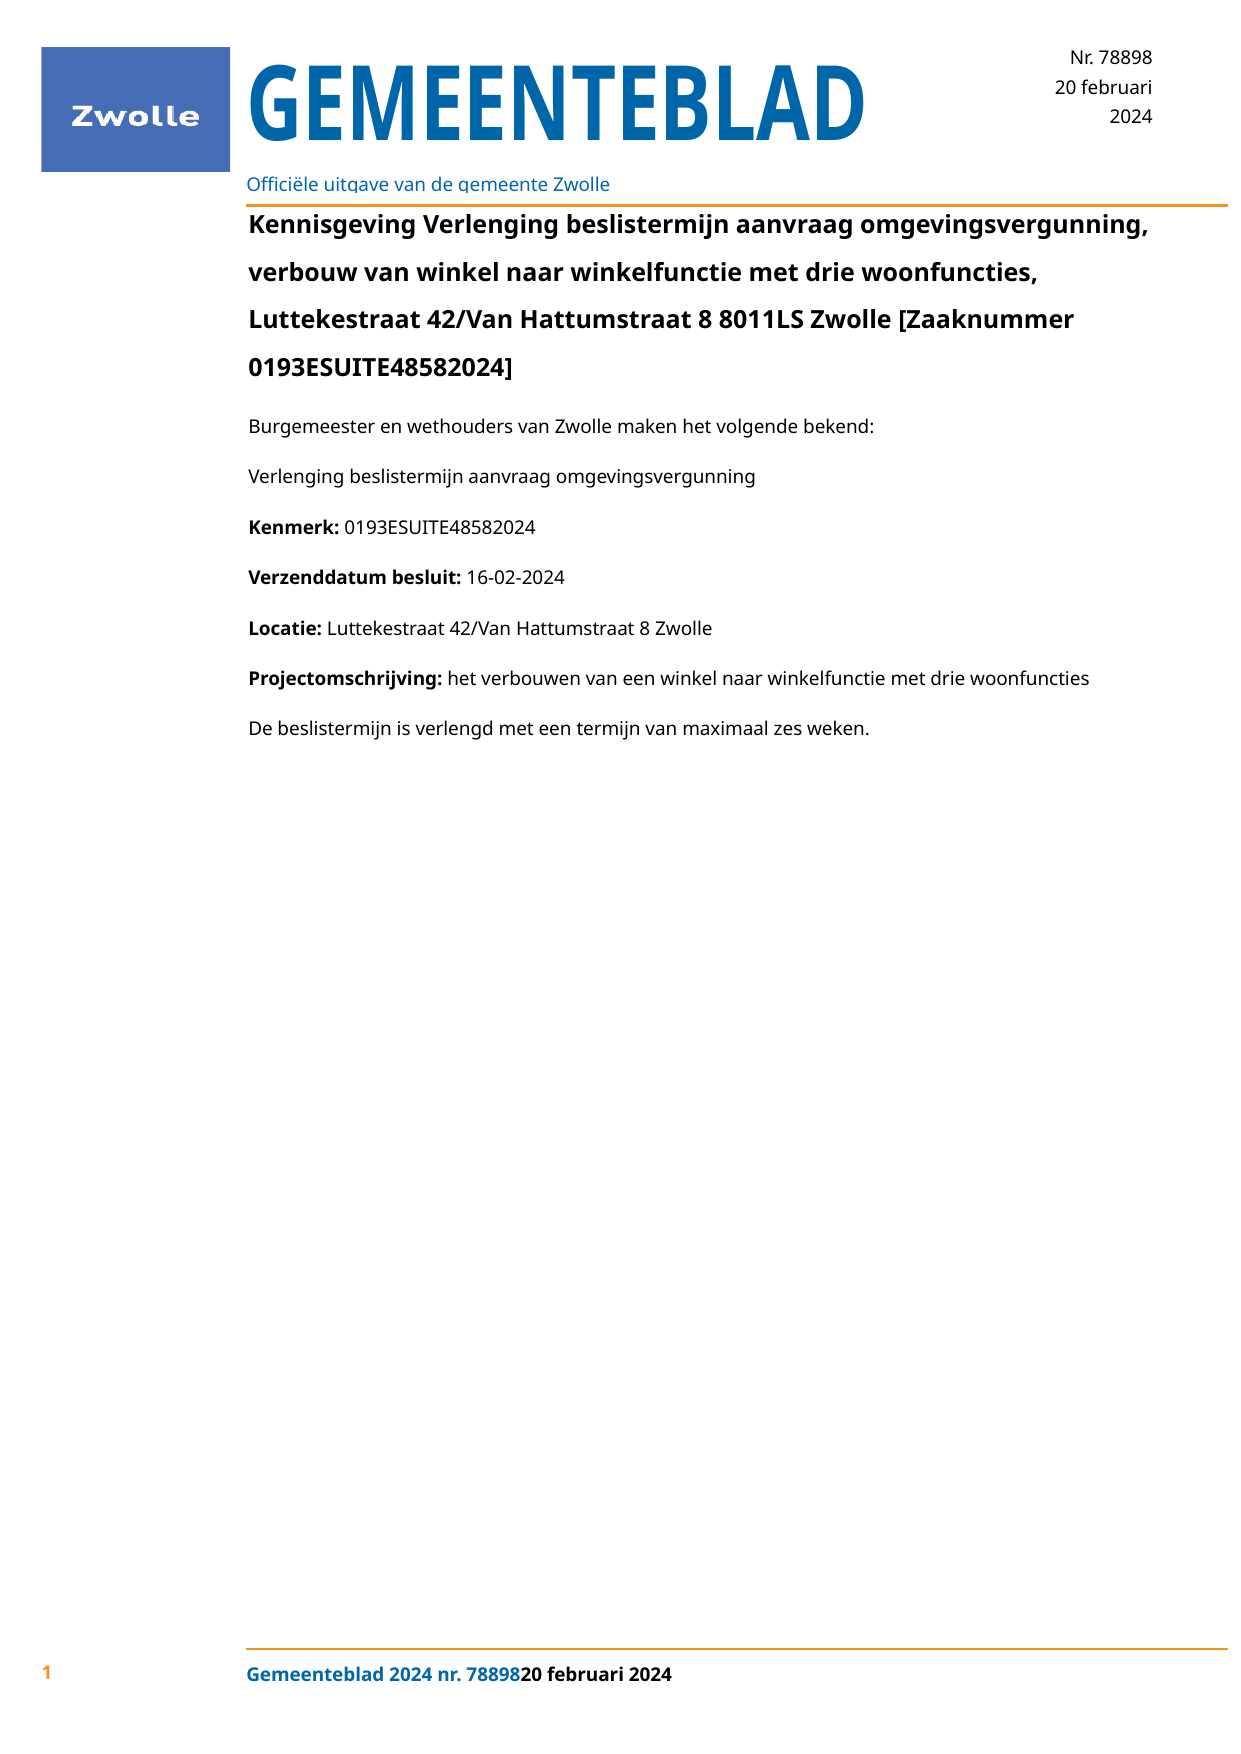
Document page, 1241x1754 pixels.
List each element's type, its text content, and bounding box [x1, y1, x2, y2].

text Projectomschrijving: het verbouwen van een winkel naar winkelfunctie met drie woonfuncties [248, 665, 1152, 691]
text Kenmerk: 0193ESUITE48582024 [248, 514, 1152, 540]
text Verlenging beslistermijn aanvraag omgevingsvergunning [248, 463, 1152, 489]
text Kennisgeving Verlenging beslistermijn aanvraag omgevingsvergunning, verbouw van winkel naar winkelfunctie met drie woonfuncties, Luttekestraat 42/Van Hattumstraat 8 8011LS Zwolle [Zaaknummer 0193ESUITE48582024] [248, 207, 1152, 384]
text Locatie: Luttekestraat 42/Van Hattumstraat 8 Zwolle [248, 615, 1152, 641]
text Verzenddatum besluit: 16-02-2024 [248, 564, 1152, 590]
text De beslistermijn is verlengd met een termijn van maximaal zes weken. [248, 716, 1152, 741]
picture [41, 47, 231, 172]
text Burgemeester en wethouders van Zwolle maken het volgende bekend: [248, 413, 1152, 439]
